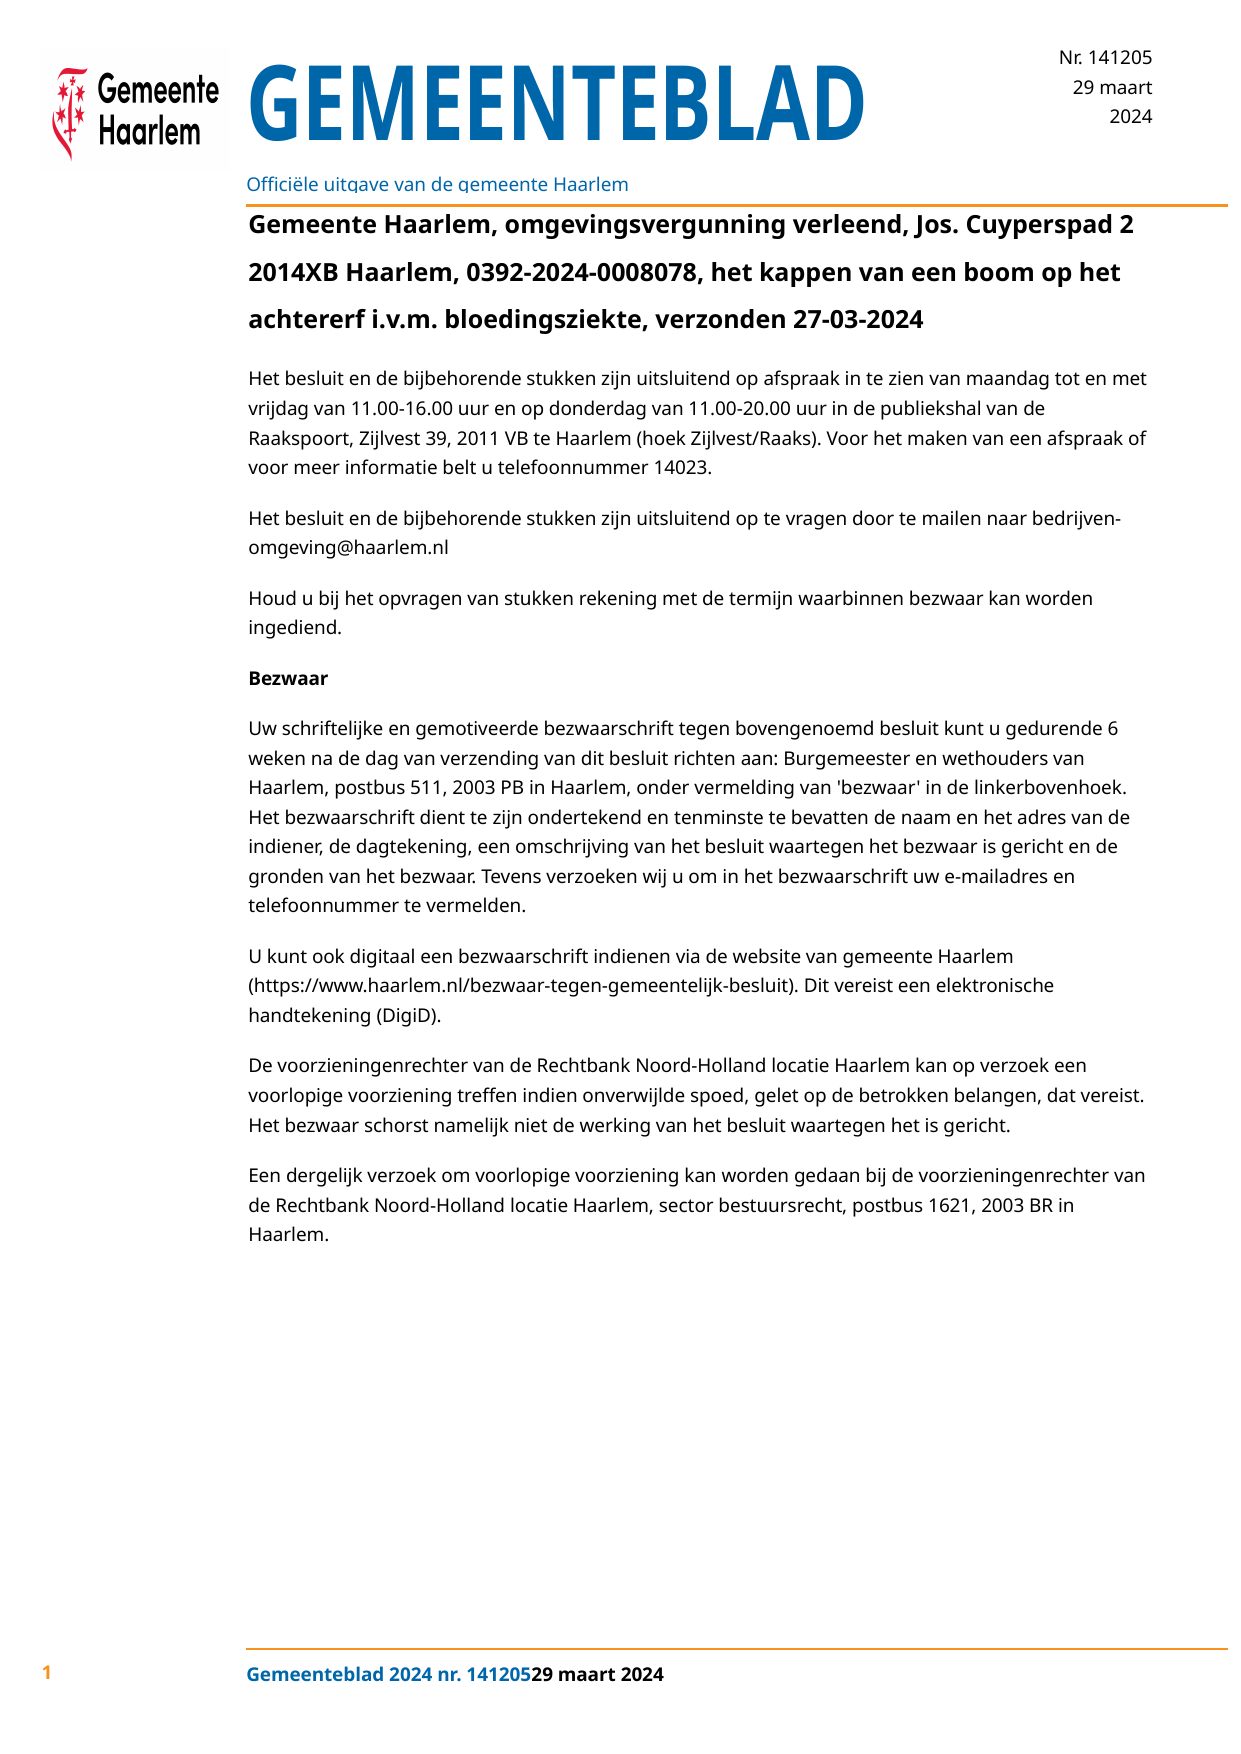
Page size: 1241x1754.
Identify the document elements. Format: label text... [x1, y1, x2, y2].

text Uw schriftelijke en gemotiveerde bezwaarschrift tegen bovengenoemd besluit kunt u gedurende 6 weken na de dag van verzending van dit besluit richten aan: Burgemeester en wethouders van Haarlem, postbus 511, 2003 PB in Haarlem, onder vermelding van 'bezwaar' in de linkerbovenhoek. Het bezwaarschrift dient te zijn ondertekend en tenminste te bevatten de naam en het adres van de indiener, de dagtekening, een omschrijving van het besluit waartegen het bezwaar is gericht en de gronden van het bezwaar. Tevens verzoeken wij u om in het bezwaarschrift uw e-mailadres en telefoonnummer te vermelden. [248, 715, 1152, 918]
text U kunt ook digitaal een bezwaarschrift indienen via de website van gemeente Haarlem (https://www.haarlem.nl/bezwaar-tegen-gemeentelijk-besluit). Dit vereist een elektronische handtekening (DigiD). [248, 943, 1152, 1028]
text Het besluit en de bijbehorende stukken zijn uitsluitend op te vragen door te mailen naar bedrijven-omgeving@haarlem.nl [248, 505, 1152, 560]
picture [41, 47, 231, 172]
text De voorzieningenrechter van de Rechtbank Noord-Holland locatie Haarlem kan op verzoek een voorlopige voorziening treffen indien onverwijlde spoed, gelet op de betrokken belangen, dat vereist. Het bezwaar schorst namelijk niet de werking van het besluit waartegen het is gericht. [248, 1053, 1152, 1137]
text Gemeente Haarlem, omgevingsvergunning verleend, Jos. Cuyperspad 2 2014XB Haarlem, 0392-2024-0008078, het kappen van een boom op het achtererf i.v.m. bloedingsziekte, verzonden 27-03-2024 [248, 207, 1152, 336]
text Een dergelijk verzoek om voorlopige voorziening kan worden gedaan bij de voorzieningenrechter van de Rechtbank Noord-Holland locatie Haarlem, sector bestuursrecht, postbus 1621, 2003 BR in Haarlem. [248, 1162, 1152, 1247]
text Houd u bij het opvragen van stukken rekening met de termijn waarbinnen bezwaar kan worden ingediend. [248, 585, 1152, 640]
text Bezwaar [248, 665, 1152, 690]
text Het besluit en de bijbehorende stukken zijn uitsluitend op afspraak in te zien van maandag tot en met vrijdag van 11.00-16.00 uur en op donderdag van 11.00-20.00 uur in de publiekshal van de Raakspoort, Zijlvest 39, 2011 VB te Haarlem (hoek Zijlvest/Raaks). Voor het maken van een afspraak of voor meer informatie belt u telefoonnummer 14023. [248, 366, 1152, 480]
